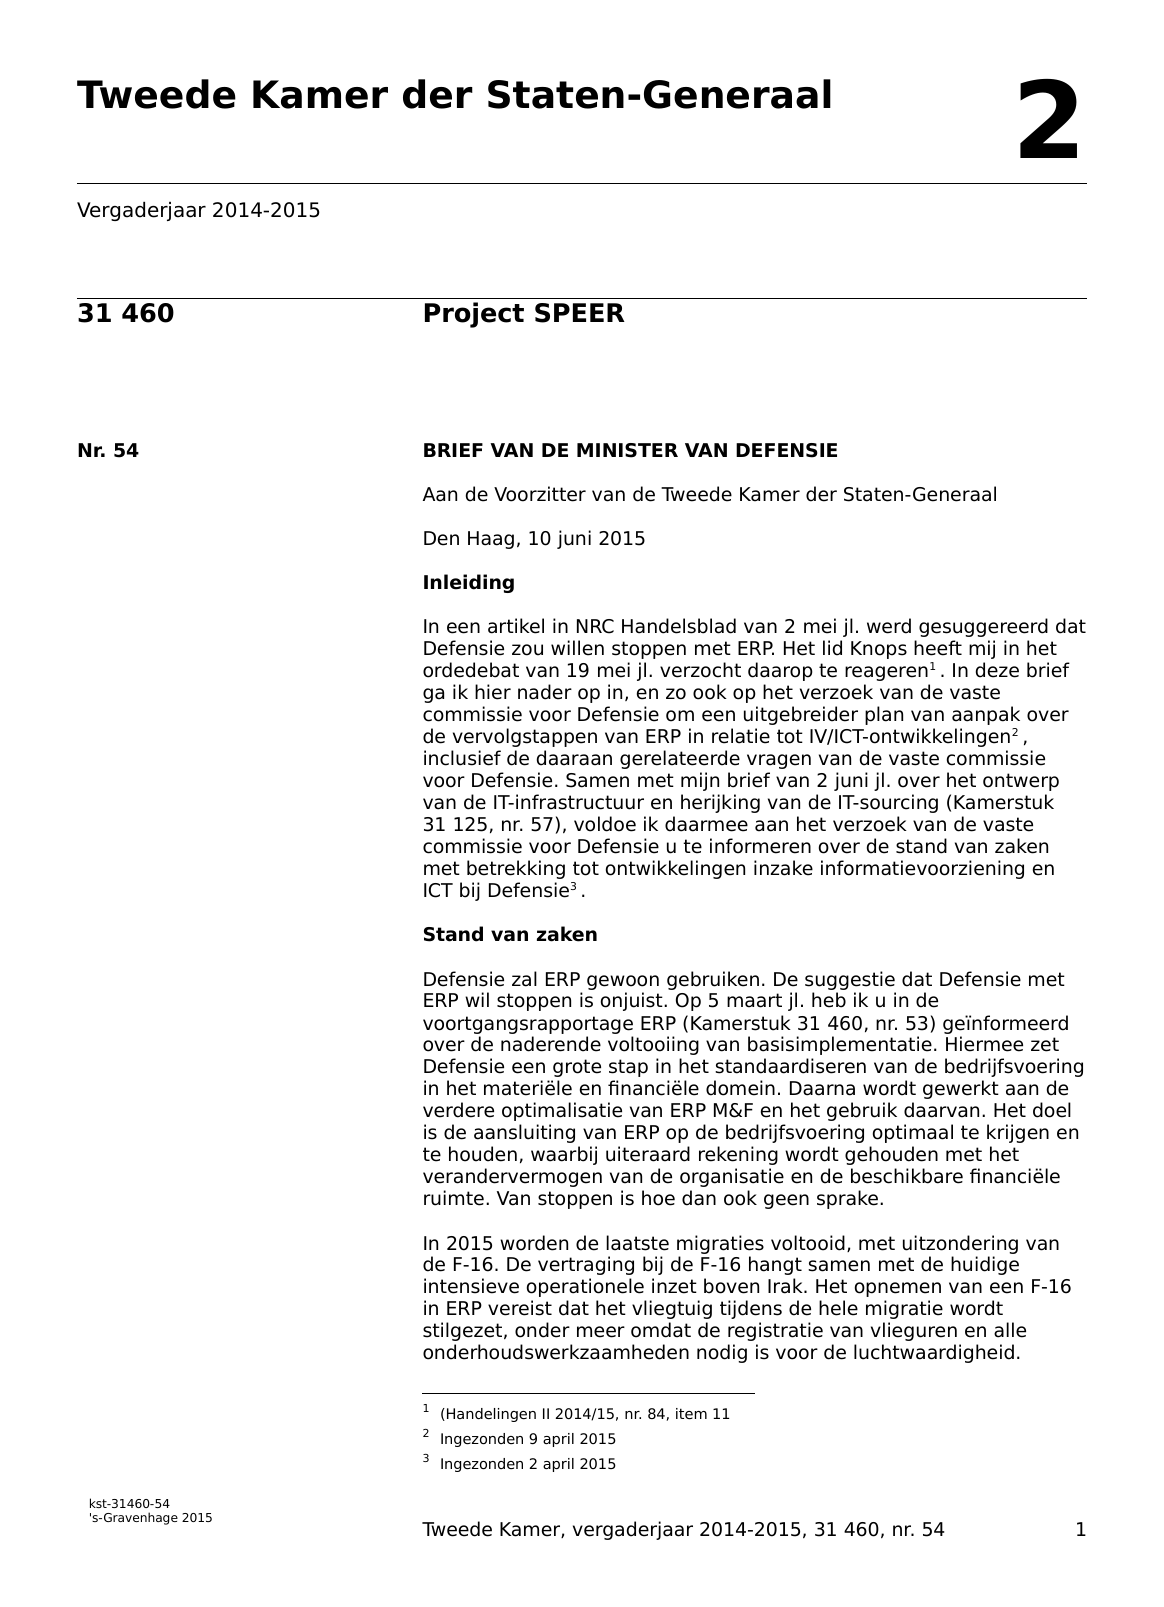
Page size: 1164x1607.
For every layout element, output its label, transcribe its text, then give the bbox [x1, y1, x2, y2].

text In een artikel in NRC Handelsblad van 2 mei jl. werd gesuggereerd dat Defensie zou willen stoppen met ERP. Het lid Knops heeft mij in het ordedebat van 19 mei jl. verzocht daarop te reageren. In deze brief ga ik hier nader op in, en zo ook op het verzoek van de vaste commissie voor Defensie om een uitgebreider plan van aanpak over de vervolgstappen van ERP in relatie tot IV/ICT-ontwikkelingen, inclusief de daaraan gerelateerde vragen van de vaste commissie voor Defensie. Samen met mijn brief van 2 juni jl. over het ontwerp van de IT-infrastructuur en herijking van de IT-sourcing (Kamerstuk 31 125, nr. 57), voldoe ik daarmee aan het verzoek van de vaste commissie voor Defensie u te informeren over de stand van zaken met betrekking tot ontwikkelingen inzake informatievoorziening en ICT bij Defensie. [422, 616, 1087, 902]
subtitle Stand van zaken [422, 924, 1087, 946]
text Aan de Voorzitter van de Tweede Kamer der Staten-Generaal [422, 484, 1087, 506]
text Ingezonden 2 april 2015 [422, 1452, 1087, 1474]
subtitle Inleiding [422, 572, 1087, 594]
text kst-31460-54 [88, 1497, 323, 1511]
table_cell Vergaderjaar 2014-2015 [77, 184, 1087, 298]
text Ingezonden 9 april 2015 [422, 1427, 1087, 1449]
table_header Tweede Kamer der Staten-Generaal [77, 59, 886, 183]
subtitle 31 460 Project SPEER [77, 299, 1087, 329]
subtitle Nr. 54 BRIEF VAN DE MINISTER VAN DEFENSIE [77, 440, 1087, 462]
text In 2015 worden de laatste migraties voltooid, met uitzondering van de F-16. De vertraging bij de F-16 hangt samen met de huidige intensieve operationele inzet boven Irak. Het opnemen van een F-16 in ERP vereist dat het vliegtuig tijdens de hele migratie wordt stilgezet, onder meer omdat de registratie van vlieguren en alle onderhoudswerkzaamheden nodig is voor de luchtwaardigheid. [422, 1232, 1087, 1364]
text Den Haag, 10 juni 2015 [422, 528, 1087, 550]
table_header 2 [886, 59, 1087, 183]
text (Handelingen II 2014/15, nr. 84, item 11 [422, 1402, 1087, 1424]
text 's-Gravenhage 2015 [88, 1511, 323, 1525]
text Defensie zal ERP gewoon gebruiken. De suggestie dat Defensie met ERP wil stoppen is onjuist. Op 5 maart jl. heb ik u in de voortgangsrapportage ERP (Kamerstuk 31 460, nr. 53) geïnformeerd over de naderende voltooiing van basisimplementatie. Hiermee zet Defensie een grote stap in het standaardiseren van de bedrijfsvoering in het materiële en financiële domein. Daarna wordt gewerkt aan de verdere optimalisatie van ERP M&F en het gebruik daarvan. Het doel is de aansluiting van ERP op de bedrijfsvoering optimaal te krijgen en te houden, waarbij uiteraard rekening wordt gehouden met het verandervermogen van de organisatie en de beschikbare financiële ruimte. Van stoppen is hoe dan ook geen sprake. [422, 968, 1087, 1210]
